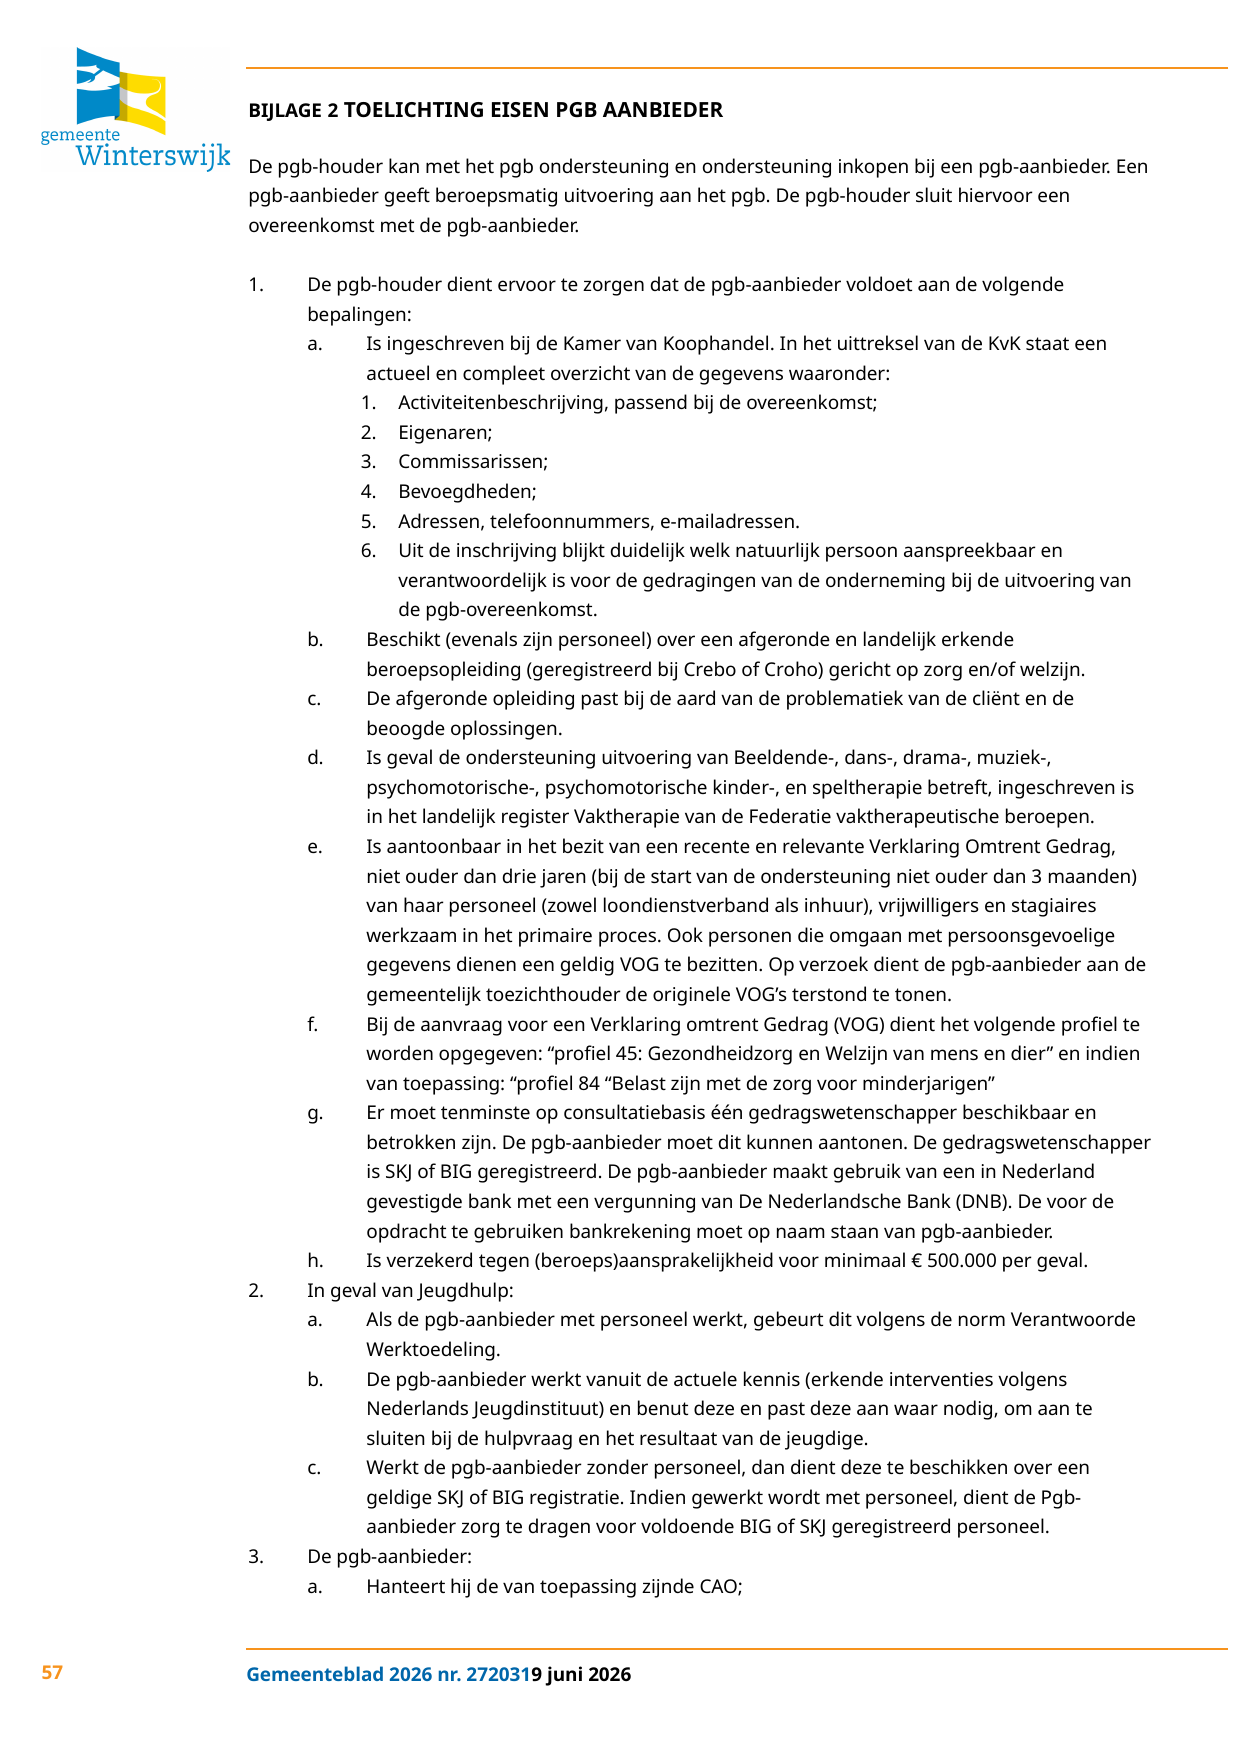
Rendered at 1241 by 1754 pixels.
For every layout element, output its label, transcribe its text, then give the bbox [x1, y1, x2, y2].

list De pgb-aanbieder werkt vanuit de actuele kennis (erkende interventies volgens Nederlands Jeugdinstituut) en benut deze en past deze aan waar nodig, om aan te sluiten bij de hulpvraag en het resultaat van de jeugdige. [307, 1366, 1152, 1451]
list Is ingeschreven bij de Kamer van Koophandel. In het uittreksel van de KvK staat een actueel en compleet overzicht van de gegevens waaronder: [307, 330, 1152, 386]
list Commissarissen; [361, 449, 1152, 474]
list Eigenaren; [361, 419, 1152, 445]
list Activiteitenbeschrijving, passend bij de overeenkomst; [361, 389, 1152, 415]
list Is geval de ondersteuning uitvoering van Beeldende-, dans-, drama-, muziek-, psychomotorische-, psychomotorische kinder-, en speltherapie betreft, ingeschreven is in het landelijk register Vaktherapie van de Federatie vaktherapeutische beroepen. [307, 744, 1152, 829]
picture [41, 47, 231, 172]
list Is aantoonbaar in het bezit van een recente en relevante Verklaring Omtrent Gedrag, niet ouder dan drie jaren (bij de start van de ondersteuning niet ouder dan 3 maanden) van haar personeel (zowel loondienstverband als inhuur), vrijwilligers en stagiaires werkzaam in het primaire proces. Ook personen die omgaan met persoonsgevoelige gegevens dienen een geldig VOG te bezitten. Op verzoek dient de pgb-aanbieder aan de gemeentelijk toezichthouder de originele VOG’s terstond te tonen. [307, 833, 1152, 1007]
list Bij de aanvraag voor een Verklaring omtrent Gedrag (VOG) dient het volgende profiel te worden opgegeven: “profiel 45: Gezondheidzorg en Welzijn van mens en dier” en indien van toepassing: “profiel 84 “Belast zijn met de zorg voor minderjarigen” [307, 1011, 1152, 1096]
list De pgb-houder dient ervoor te zorgen dat de pgb-aanbieder voldoet aan de volgende bepalingen: [248, 271, 1152, 327]
list In geval van Jeugdhulp: [248, 1277, 1152, 1303]
list De afgeronde opleiding past bij de aard van de problematiek van de cliënt en de beoogde oplossingen. [307, 685, 1152, 741]
list Beschikt (evenals zijn personeel) over een afgeronde en landelijk erkende beroepsopleiding (geregistreerd bij Crebo of Croho) gericht op zorg en/of welzijn. [307, 626, 1152, 682]
list Bevoegdheden; [361, 478, 1152, 504]
list Is verzekerd tegen (beroeps)aansprakelijkheid voor minimaal € 500.000 per geval. [307, 1247, 1152, 1273]
text De pgb-houder kan met het pgb ondersteuning en ondersteuning inkopen bij een pgb-aanbieder. Een pgb-aanbieder geeft beroepsmatig uitvoering aan het pgb. De pgb-houder sluit hiervoor een overeenkomst met de pgb-aanbieder. [248, 153, 1152, 238]
list Er moet tenminste op consultatiebasis één gedragswetenschapper beschikbaar en betrokken zijn. De pgb-aanbieder moet dit kunnen aantonen. De gedragswetenschapper is SKJ of BIG geregistreerd. De pgb-aanbieder maakt gebruik van een in Nederland gevestigde bank met een vergunning van De Nederlandsche Bank (DNB). De voor de opdracht te gebruiken bankrekening moet op naam staan van pgb-aanbieder. [307, 1099, 1152, 1244]
list Als de pgb-aanbieder met personeel werkt, gebeurt dit volgens de norm Verantwoorde Werktoedeling. [307, 1307, 1152, 1362]
text BIJLAGE 2 TOELICHTING EISEN PGB AANBIEDER [248, 95, 1152, 123]
list Uit de inschrijving blijkt duidelijk welk natuurlijk persoon aanspreekbaar en verantwoordelijk is voor de gedragingen van de onderneming bij de uitvoering van de pgb-overeenkomst. [361, 537, 1152, 622]
list Hanteert hij de van toepassing zijnde CAO; [307, 1573, 1152, 1599]
list Adressen, telefoonnummers, e-mailadressen. [361, 508, 1152, 534]
list De pgb-aanbieder: [248, 1543, 1152, 1569]
list Werkt de pgb-aanbieder zonder personeel, dan dient deze te beschikken over een geldige SKJ of BIG registratie. Indien gewerkt wordt met personeel, dient de Pgb-aanbieder zorg te dragen voor voldoende BIG of SKJ geregistreerd personeel. [307, 1454, 1152, 1539]
picture [225, 153, 231, 162]
